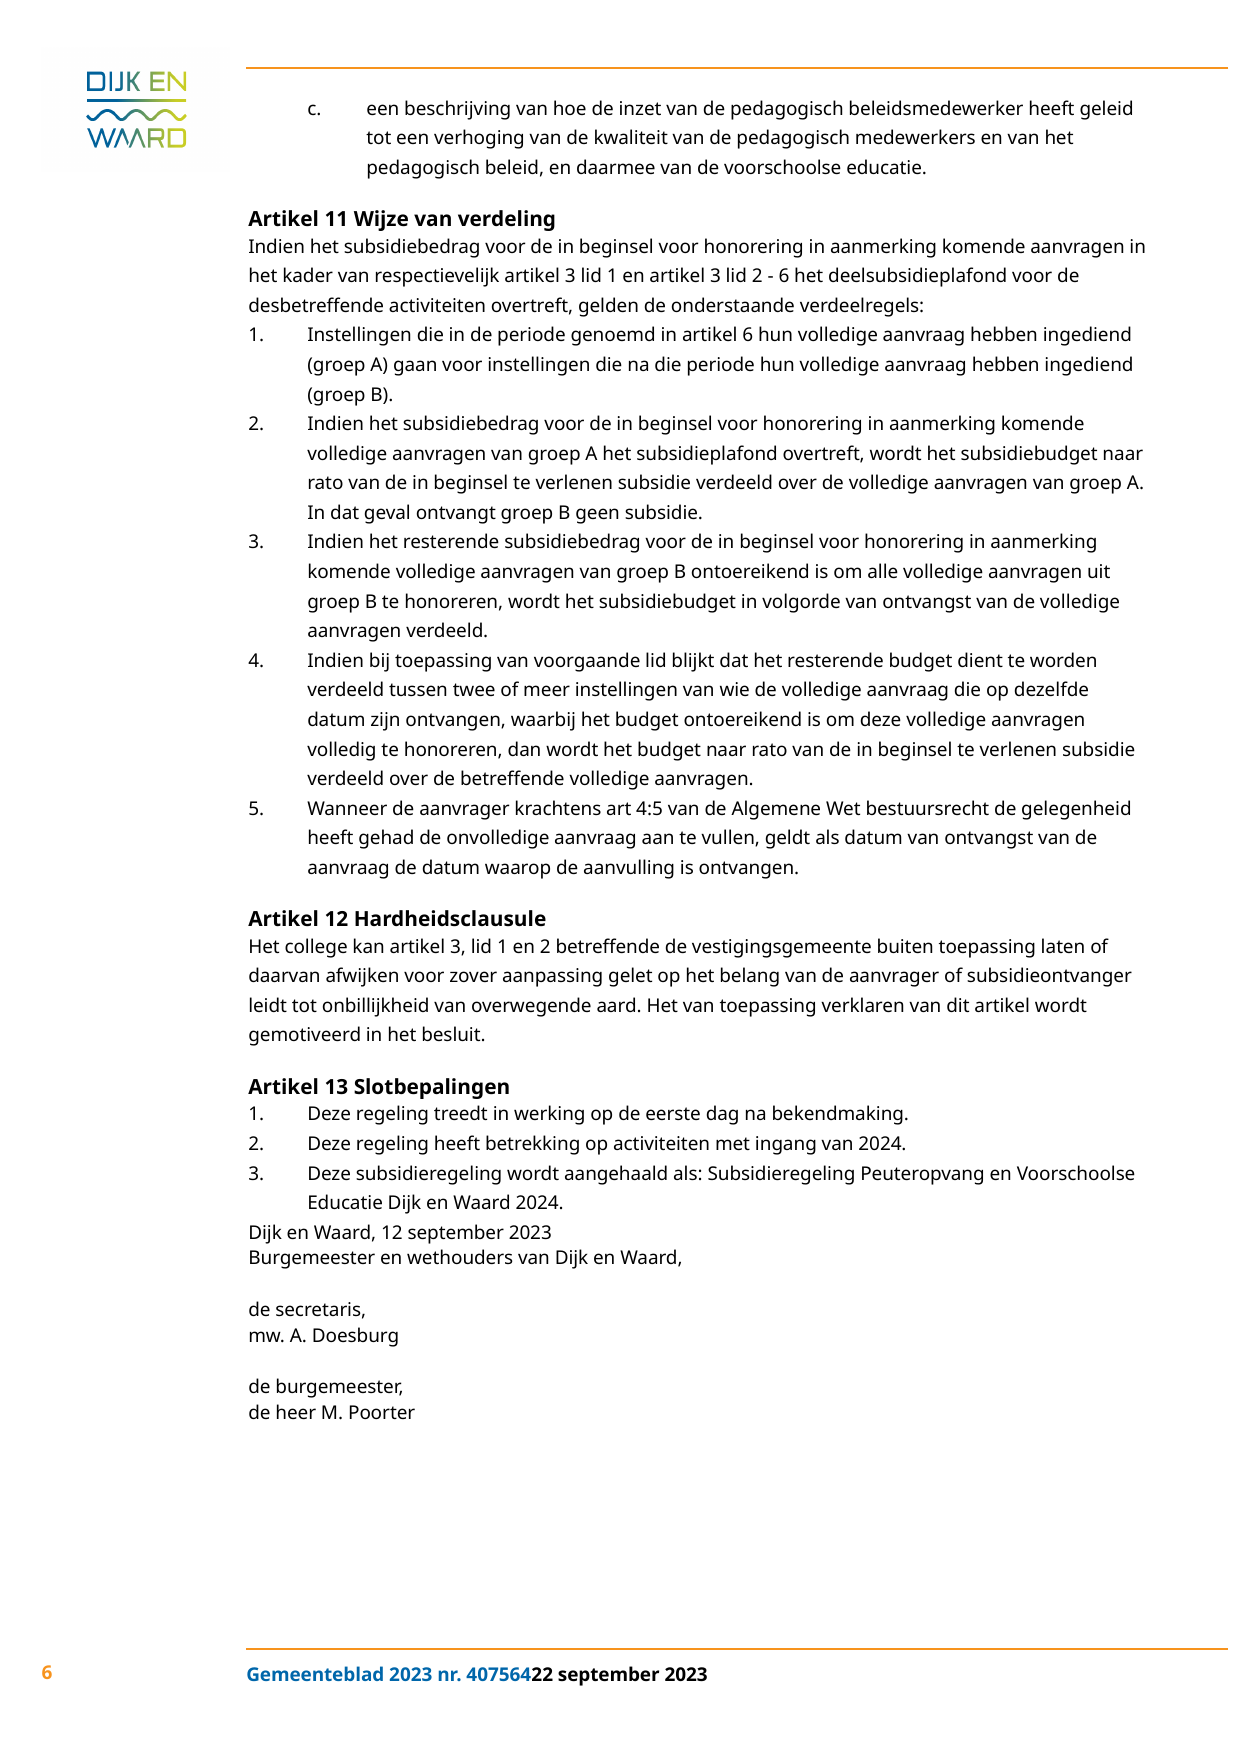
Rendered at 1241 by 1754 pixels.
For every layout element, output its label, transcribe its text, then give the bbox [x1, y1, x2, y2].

text de heer M. Poorter [248, 1399, 1152, 1425]
text Dijk en Waard, 12 september 2023 [248, 1219, 1152, 1244]
list Deze regeling treedt in werking op de eerste dag na bekendmaking. [248, 1101, 1152, 1126]
list Indien bij toepassing van voorgaande lid blijkt dat het resterende budget dient te worden verdeeld tussen twee of meer instellingen van wie de volledige aanvraag die op dezelfde datum zijn ontvangen, waarbij het budget ontoereikend is om deze volledige aanvragen volledig te honoreren, dan wordt het budget naar rato van de in beginsel te verlenen subsidie verdeeld over de betreffende volledige aanvragen. [248, 647, 1152, 791]
text de secretaris, [248, 1296, 1152, 1322]
list Indien het subsidiebedrag voor de in beginsel voor honorering in aanmerking komende volledige aanvragen van groep A het subsidieplafond overtreft, wordt het subsidiebudget naar rato van de in beginsel te verlenen subsidie verdeeld over de volledige aanvragen van groep A. In dat geval ontvangt groep B geen subsidie. [248, 410, 1152, 525]
text Artikel 12 Hardheidsclausule [248, 904, 1152, 933]
list Indien het resterende subsidiebedrag voor de in beginsel voor honorering in aanmerking komende volledige aanvragen van groep B ontoereikend is om alle volledige aanvragen uit groep B te honoreren, wordt het subsidiebudget in volgorde van ontvangst van de volledige aanvragen verdeeld. [248, 529, 1152, 643]
text mw. A. Doesburg [248, 1322, 1152, 1347]
text Artikel 11 Wijze van verdeling [248, 204, 1152, 233]
list Deze regeling heeft betrekking op activiteiten met ingang van 2024. [248, 1130, 1152, 1156]
text Artikel 13 Slotbepalingen [248, 1072, 1152, 1101]
list Wanneer de aanvrager krachtens art 4:5 van de Algemene Wet bestuursrecht de gelegenheid heeft gehad de onvolledige aanvraag aan te vullen, geldt als datum van ontvangst van de aanvraag de datum waarop de aanvulling is ontvangen. [248, 795, 1152, 880]
list Instellingen die in de periode genoemd in artikel 6 hun volledige aanvraag hebben ingediend (groep A) gaan voor instellingen die na die periode hun volledige aanvraag hebben ingediend (groep B). [248, 322, 1152, 406]
list Deze subsidieregeling wordt aangehaald als: Subsidieregeling Peuteropvang en Voorschoolse Educatie Dijk en Waard 2024. [248, 1160, 1152, 1215]
text Indien het subsidiebedrag voor de in beginsel voor honorering in aanmerking komende aanvragen in het kader van respectievelijk artikel 3 lid 1 en artikel 3 lid 2 - 6 het deelsubsidieplafond voor de desbetreffende activiteiten overtreft, gelden de onderstaande verdeelregels: [248, 233, 1152, 318]
text Burgemeester en wethouders van Dijk en Waard, [248, 1244, 1152, 1270]
text de burgemeester, [248, 1373, 1152, 1399]
text Het college kan artikel 3, lid 1 en 2 betreffende de vestigingsgemeente buiten toepassing laten of daarvan afwijken voor zover aanpassing gelet op het belang van de aanvrager of subsidieontvanger leidt tot onbillijkheid van overwegende aard. Het van toepassing verklaren van dit artikel wordt gemotiveerd in het besluit. [248, 933, 1152, 1047]
list een beschrijving van hoe de inzet van de pedagogisch beleidsmedewerker heeft geleid tot een verhoging van de kwaliteit van de pedagogisch medewerkers en van het pedagogisch beleid, en daarmee van de voorschoolse educatie. [307, 95, 1152, 180]
picture [41, 47, 231, 172]
